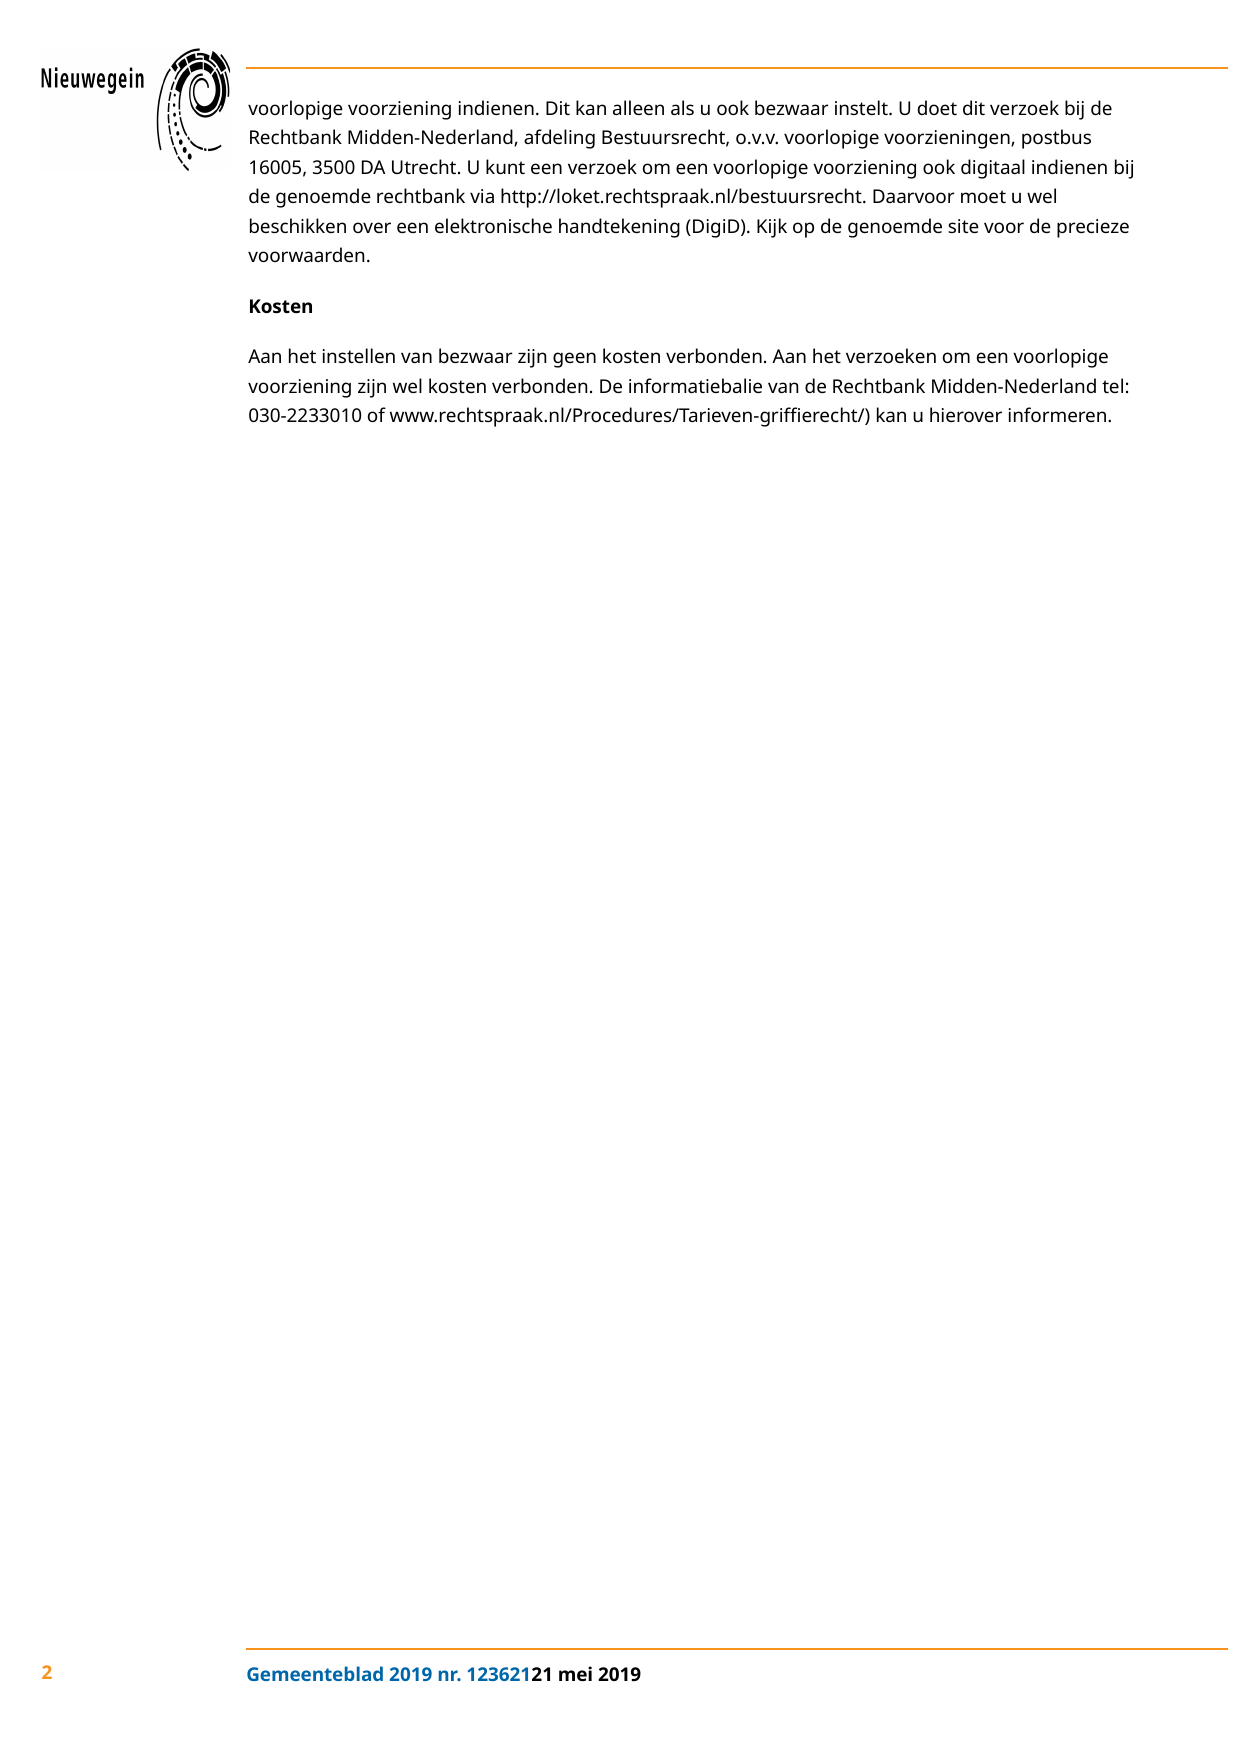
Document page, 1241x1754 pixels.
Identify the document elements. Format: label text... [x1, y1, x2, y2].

text Kosten [248, 293, 1152, 319]
text Aan het instellen van bezwaar zijn geen kosten verbonden. Aan het verzoeken om een voorlopige voorziening zijn wel kosten verbonden. De informatiebalie van de Rechtbank Midden-Nederland tel: 030-2233010 of www.rechtspraak.nl/Procedures/Tarieven-griffierecht/) kan u hierover informeren. [248, 343, 1152, 428]
text voorlopige voorziening indienen. Dit kan alleen als u ook bezwaar instelt. U doet dit verzoek bij de Rechtbank Midden-Nederland, afdeling Bestuursrecht, o.v.v. voorlopige voorzieningen, postbus 16005, 3500 DA Utrecht. U kunt een verzoek om een voorlopige voorziening ook digitaal indienen bij de genoemde rechtbank via http://loket.rechtspraak.nl/bestuursrecht. Daarvoor moet u wel beschikken over een elektronische handtekening (DigiD). Kijk op de genoemde site voor de precieze voorwaarden. [248, 95, 1152, 268]
picture [41, 47, 231, 172]
